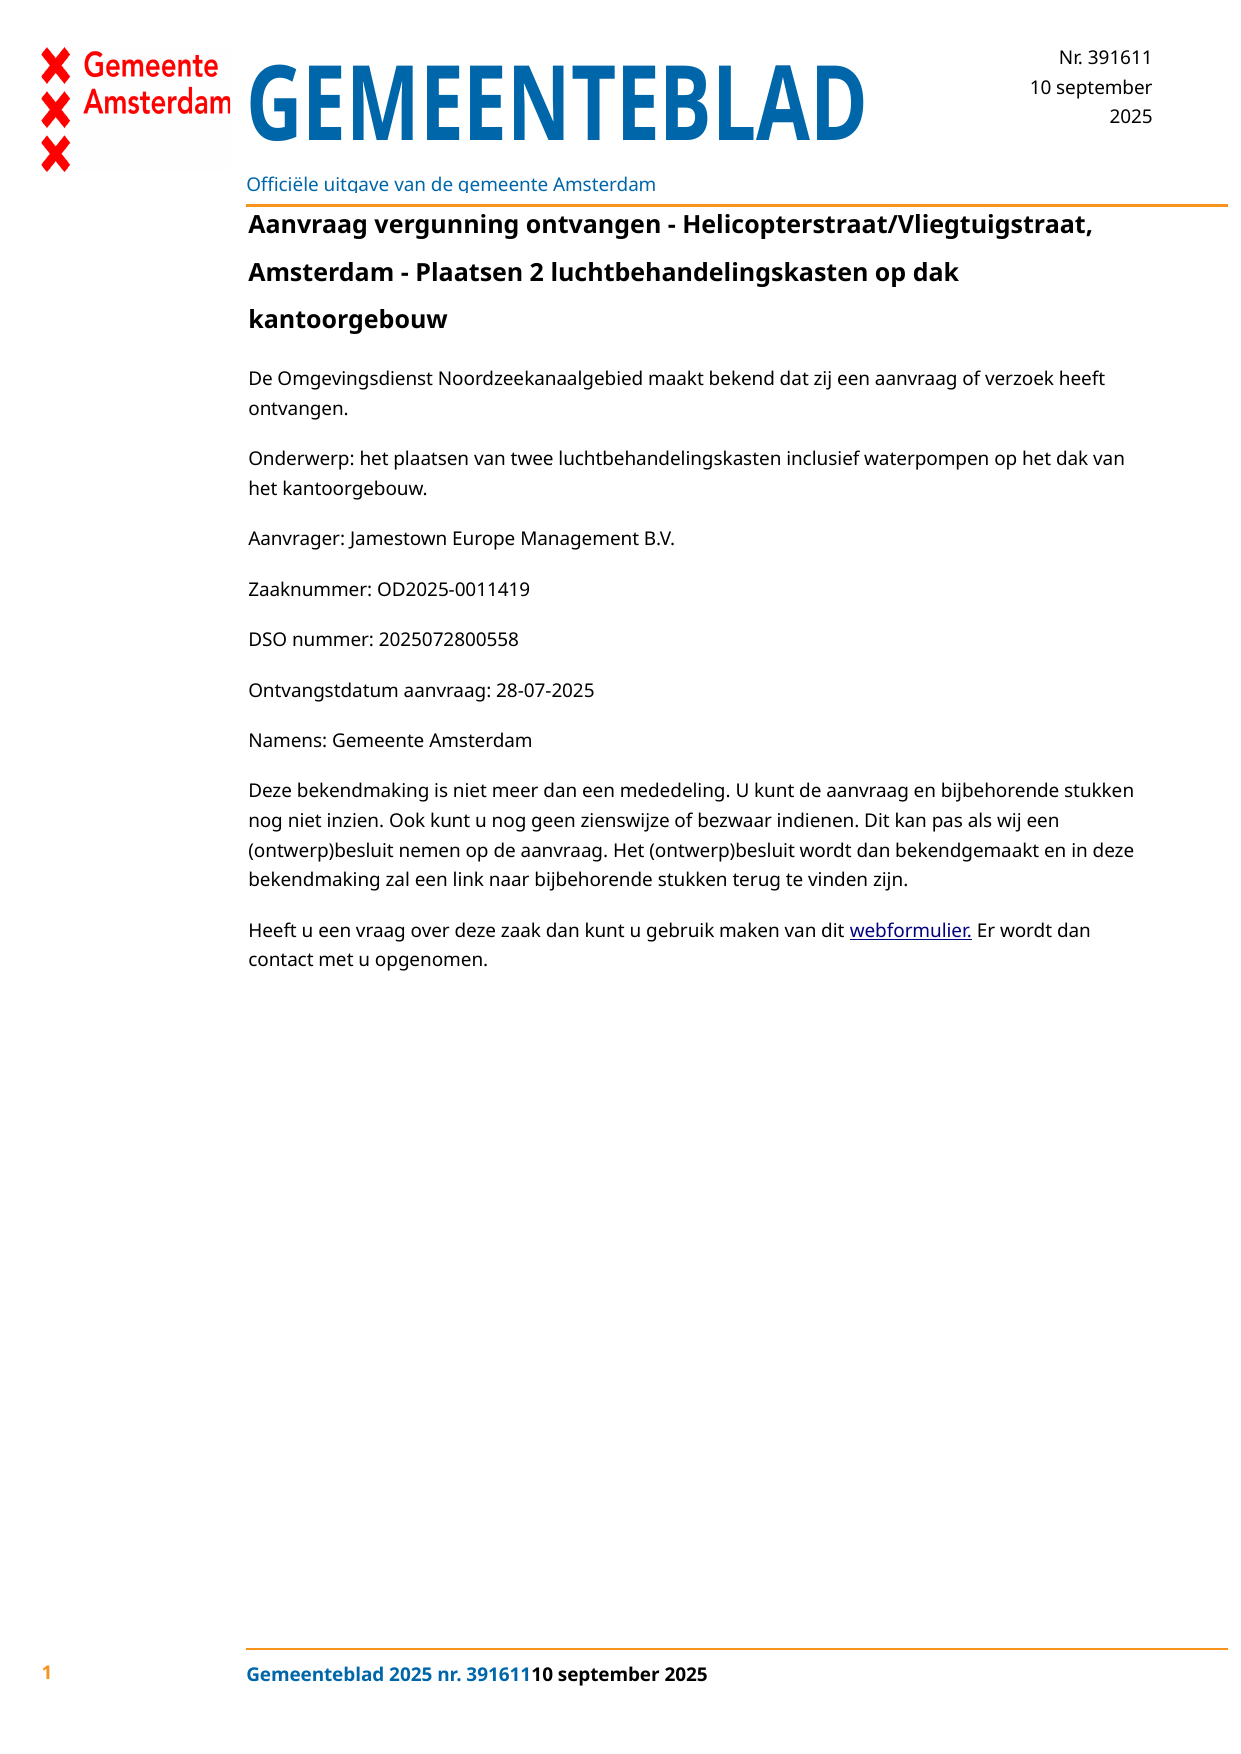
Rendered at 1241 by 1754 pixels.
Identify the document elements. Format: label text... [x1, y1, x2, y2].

text De Omgevingsdienst Noordzeekanaalgebied maakt bekend dat zij een aanvraag of verzoek heeft ontvangen. [248, 366, 1152, 421]
text Aanvraag vergunning ontvangen - Helicopterstraat/Vliegtuigstraat, Amsterdam - Plaatsen 2 luchtbehandelingskasten op dak kantoorgebouw [248, 207, 1152, 336]
text Zaaknummer: OD2025-0011419 [248, 576, 1152, 602]
text Ontvangstdatum aanvraag: 28-07-2025 [248, 677, 1152, 702]
text Namens: Gemeente Amsterdam [248, 727, 1152, 753]
text Heeft u een vraag over deze zaak dan kunt u gebruik maken van dit webformulier. Er wordt dan contact met u opgenomen. [248, 917, 1152, 972]
text DSO nummer: 2025072800558 [248, 626, 1152, 652]
picture [41, 47, 231, 172]
text Deze bekendmaking is niet meer dan een mededeling. U kunt de aanvraag en bijbehorende stukken nog niet inzien. Ook kunt u nog geen zienswijze of bezwaar indienen. Dit kan pas als wij een (ontwerp)besluit nemen op de aanvraag. Het (ontwerp)besluit wordt dan bekendgemaakt en in deze bekendmaking zal een link naar bijbehorende stukken terug te vinden zijn. [248, 778, 1152, 892]
text Aanvrager: Jamestown Europe Management B.V. [248, 526, 1152, 551]
text Onderwerp: het plaatsen van twee luchtbehandelingskasten inclusief waterpompen op het dak van het kantoorgebouw. [248, 446, 1152, 501]
